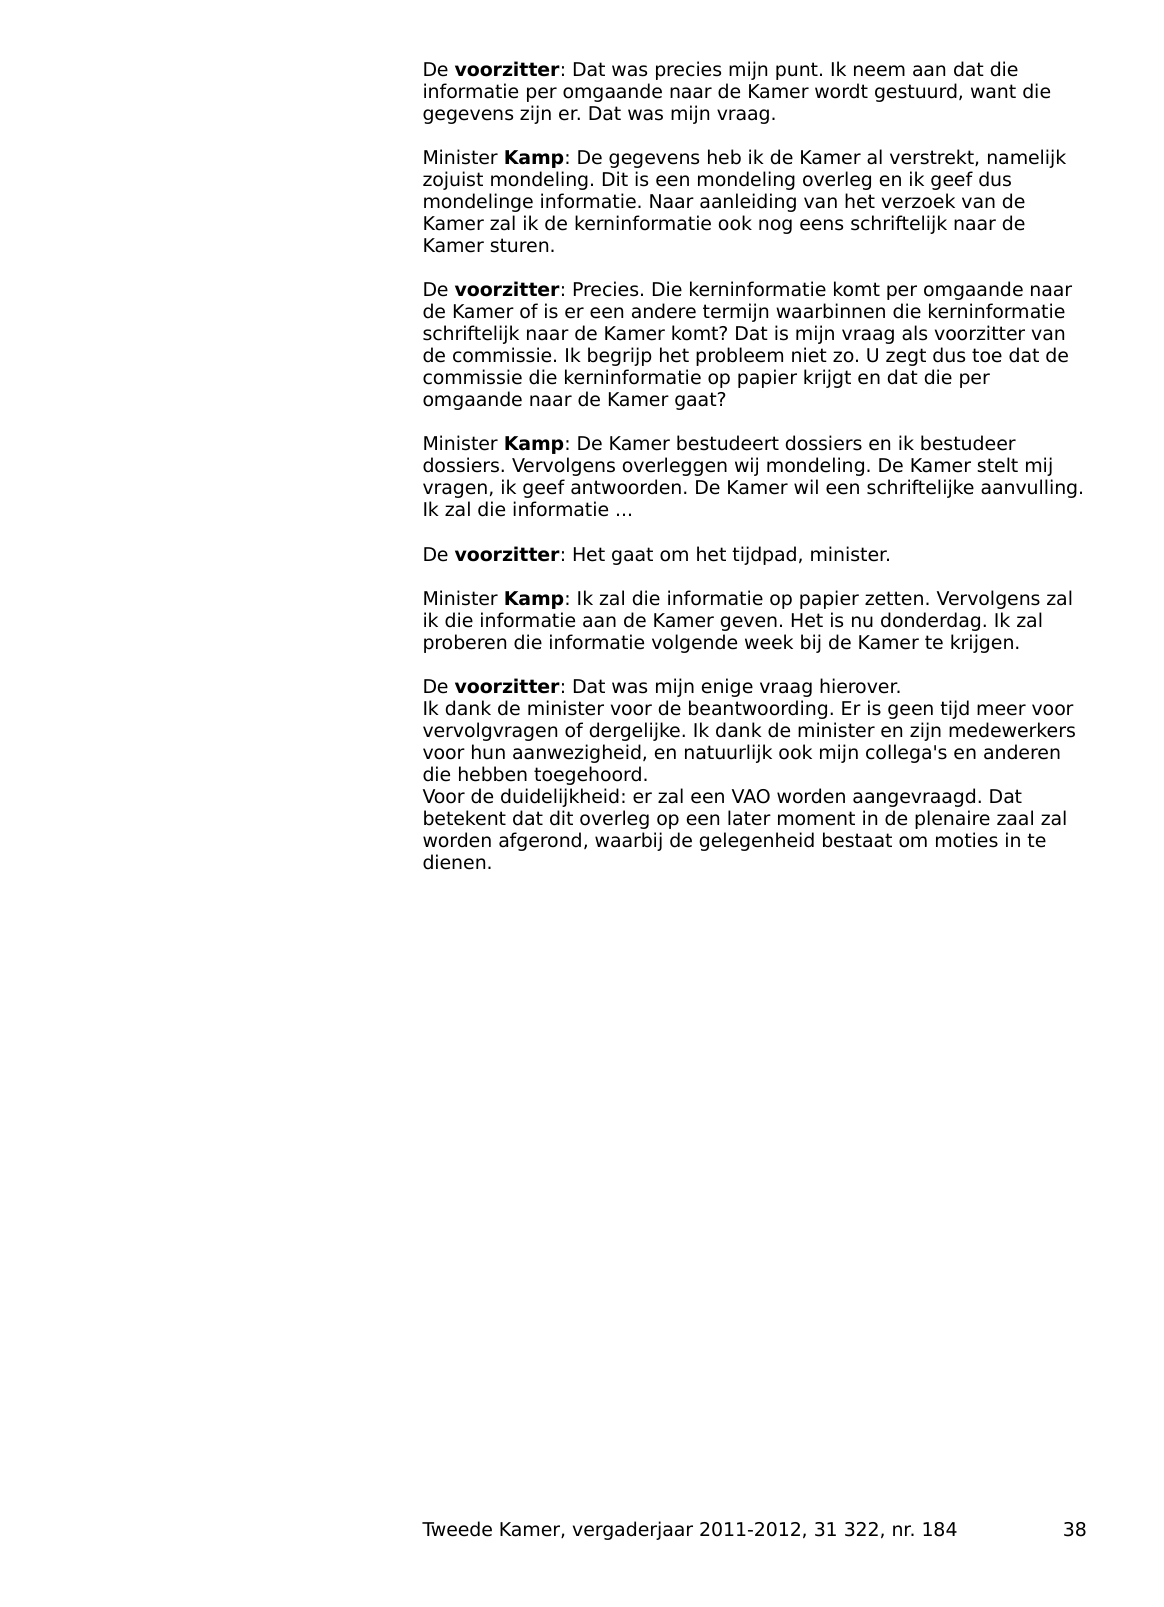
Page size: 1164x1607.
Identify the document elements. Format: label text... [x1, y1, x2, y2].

text De voorzitter: Het gaat om het tijdpad, minister. [422, 543, 1087, 565]
text De voorzitter: Precies. Die kerninformatie komt per omgaande naar de Kamer of is er een andere termijn waarbinnen die kerninformatie schriftelijk naar de Kamer komt? Dat is mijn vraag als voorzitter van de commissie. Ik begrijp het probleem niet zo. U zegt dus toe dat de commissie die kerninformatie op papier krijgt en dat die per omgaande naar de Kamer gaat? [422, 279, 1087, 411]
text Minister Kamp: De Kamer bestudeert dossiers en ik bestudeer dossiers. Vervolgens overleggen wij mondeling. De Kamer stelt mij vragen, ik geef antwoorden. De Kamer wil een schriftelijke aanvulling. Ik zal die informatie ... [422, 433, 1087, 521]
text Ik dank de minister voor de beantwoording. Er is geen tijd meer voor vervolgvragen of dergelijke. Ik dank de minister en zijn medewerkers voor hun aanwezigheid, en natuurlijk ook mijn collega's en anderen die hebben toegehoord. [422, 698, 1087, 786]
text De voorzitter: Dat was precies mijn punt. Ik neem aan dat die informatie per omgaande naar de Kamer wordt gestuurd, want die gegevens zijn er. Dat was mijn vraag. [422, 59, 1087, 125]
text Voor de duidelijkheid: er zal een VAO worden aangevraagd. Dat betekent dat dit overleg op een later moment in de plenaire zaal zal worden afgerond, waarbij de gelegenheid bestaat om moties in te dienen. [422, 786, 1087, 873]
text Minister Kamp: Ik zal die informatie op papier zetten. Vervolgens zal ik die informatie aan de Kamer geven. Het is nu donderdag. Ik zal proberen die informatie volgende week bij de Kamer te krijgen. [422, 588, 1087, 653]
text De voorzitter: Dat was mijn enige vraag hierover. [422, 676, 1087, 698]
text Minister Kamp: De gegevens heb ik de Kamer al verstrekt, namelijk zojuist mondeling. Dit is een mondeling overleg en ik geef dus mondelinge informatie. Naar aanleiding van het verzoek van de Kamer zal ik de kerninformatie ook nog eens schriftelijk naar de Kamer sturen. [422, 147, 1087, 257]
